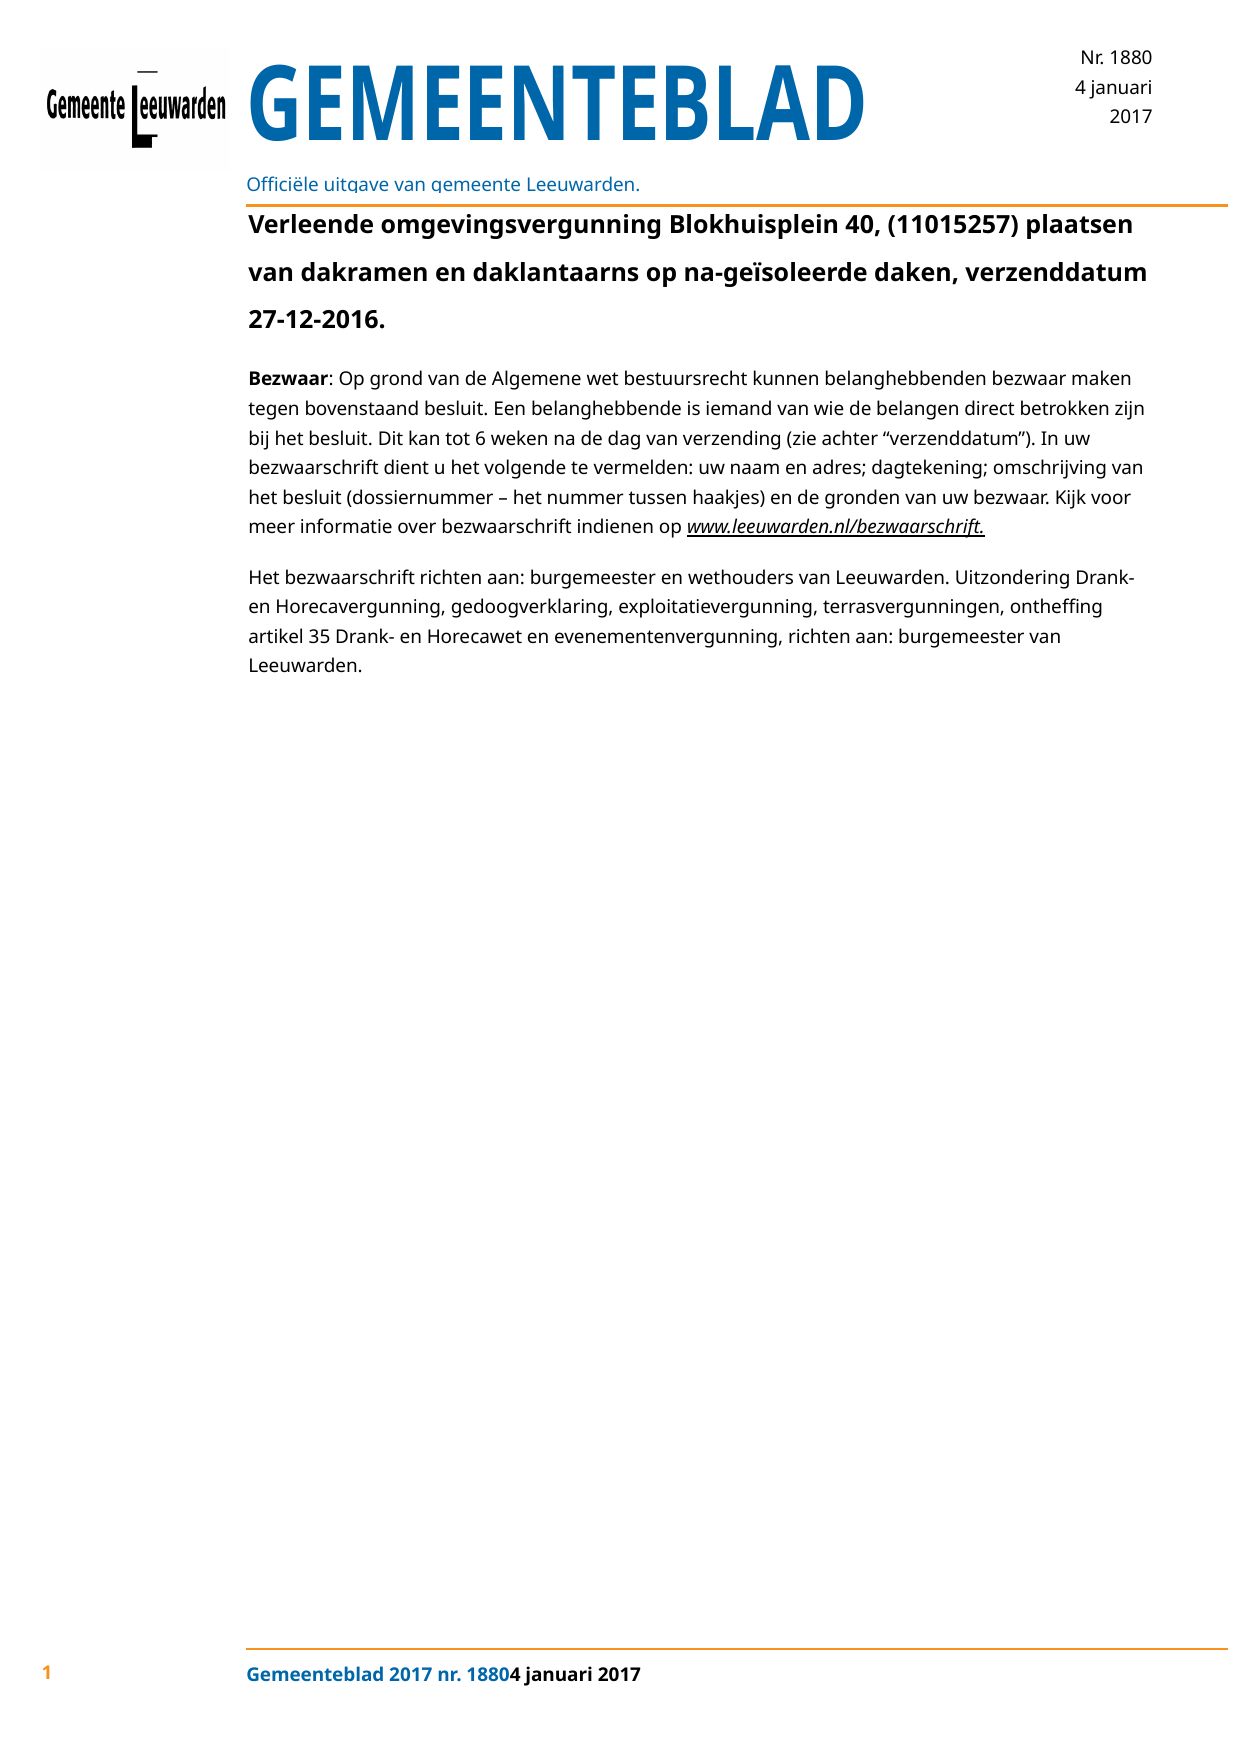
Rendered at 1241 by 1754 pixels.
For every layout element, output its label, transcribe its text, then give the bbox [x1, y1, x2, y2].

picture [41, 47, 231, 172]
text Bezwaar: Op grond van de Algemene wet bestuursrecht kunnen belanghebbenden bezwaar maken tegen bovenstaand besluit. Een belanghebbende is iemand van wie de belangen direct betrokken zijn bij het besluit. Dit kan tot 6 weken na de dag van verzending (zie achter “verzenddatum”). In uw bezwaarschrift dient u het volgende te vermelden: uw naam en adres; dagtekening; omschrijving van het besluit (dossiernummer – het nummer tussen haakjes) en de gronden van uw bezwaar. Kijk voor meer informatie over bezwaarschrift indienen op www.leeuwarden.nl/bezwaarschrift. [248, 366, 1152, 539]
text Verleende omgevingsvergunning Blokhuisplein 40, (11015257) plaatsen van dakramen en daklantaarns op na-geïsoleerde daken, verzenddatum 27-12-2016. [248, 207, 1152, 336]
text Het bezwaarschrift richten aan: burgemeester en wethouders van Leeuwarden. Uitzondering Drank- en Horecavergunning, gedoogverklaring, exploitatievergunning, terrasvergunningen, ontheffing artikel 35 Drank- en Horecawet en evenementenvergunning, richten aan: burgemeester van Leeuwarden. [248, 564, 1152, 678]
